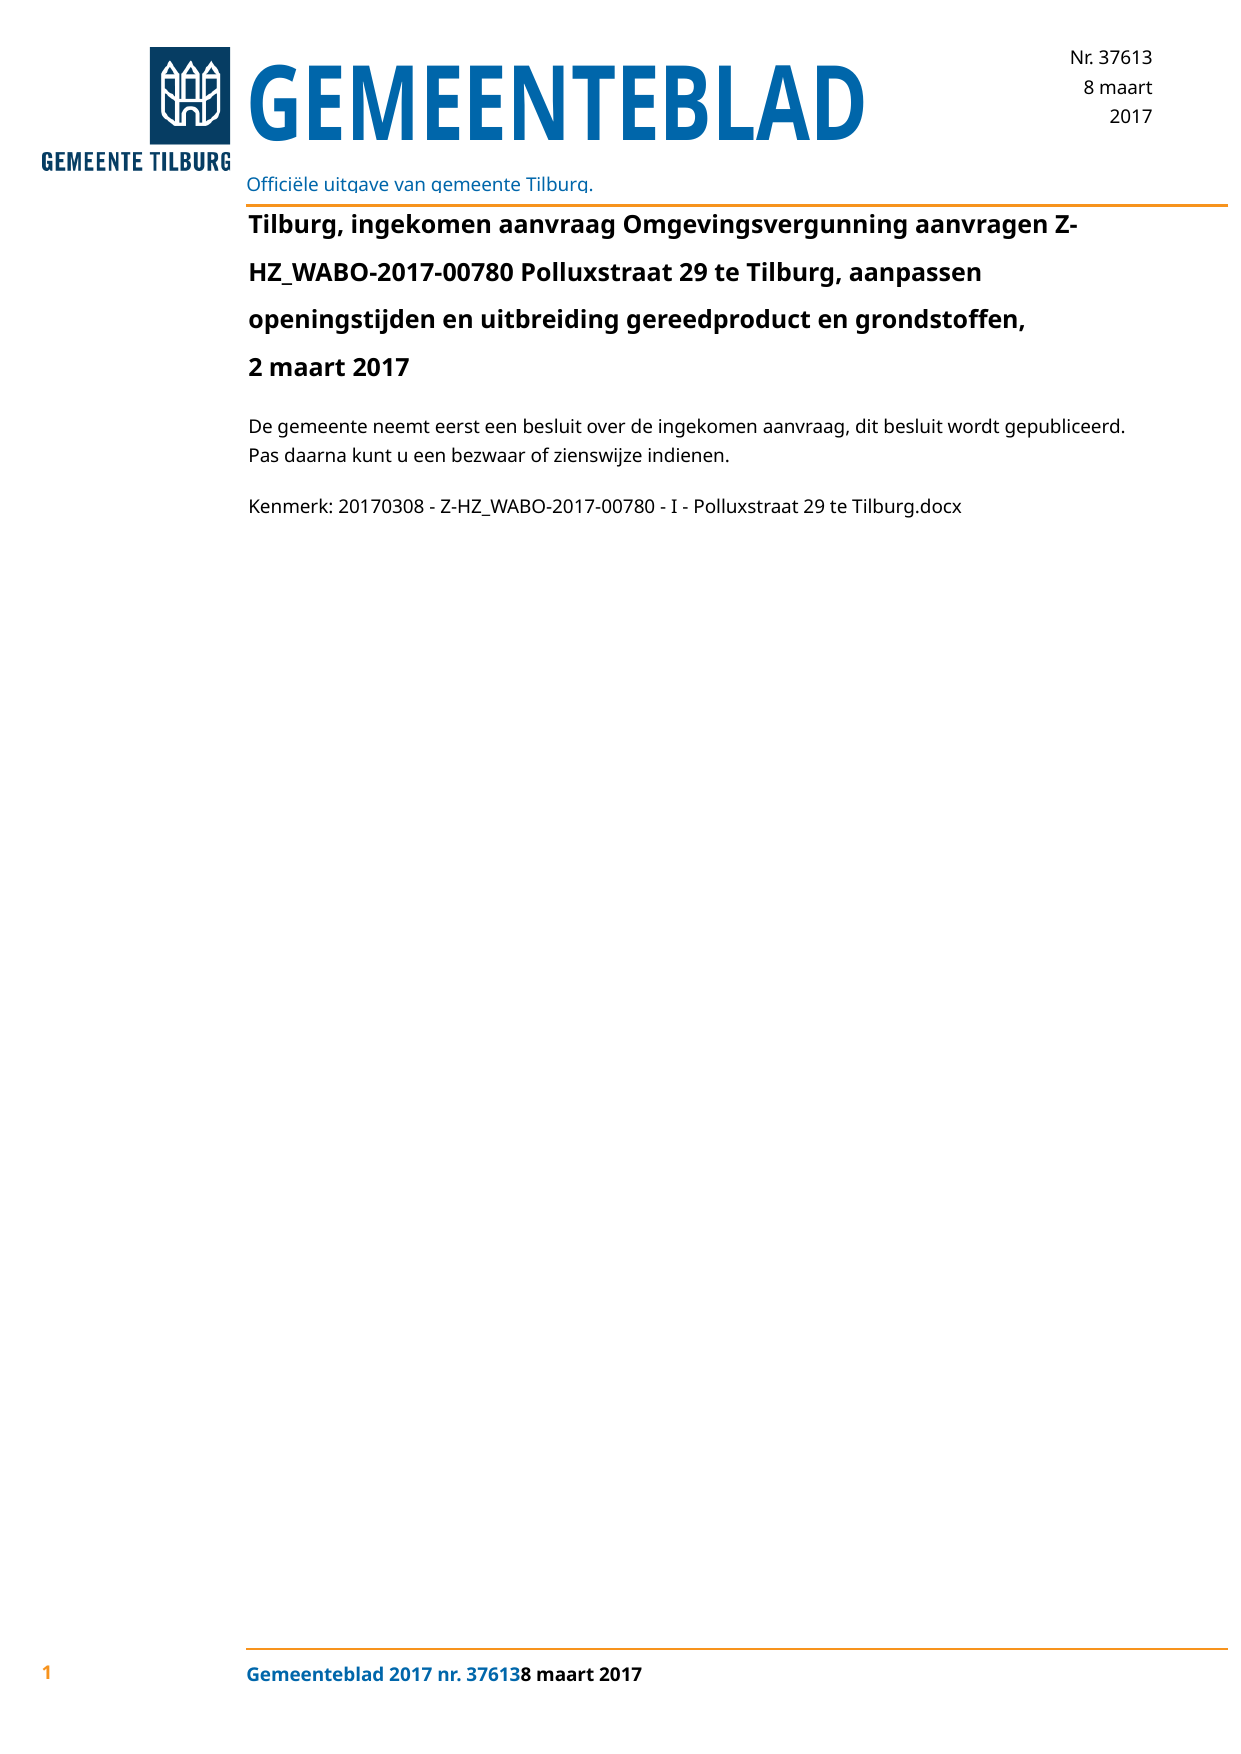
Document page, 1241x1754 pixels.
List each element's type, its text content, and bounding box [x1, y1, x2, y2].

text De gemeente neemt eerst een besluit over de ingekomen aanvraag, dit besluit wordt gepubliceerd. Pas daarna kunt u een bezwaar of zienswijze indienen. [248, 413, 1152, 468]
text Kenmerk: 20170308 - Z-HZ_WABO-2017-00780 - I - Polluxstraat 29 te Tilburg.docx [248, 493, 1152, 519]
text Tilburg, ingekomen aanvraag Omgevingsvergunning aanvragen Z-HZ_WABO-2017-00780 Polluxstraat 29 te Tilburg, aanpassen openingstijden en uitbreiding gereedproduct en grondstoffen, 2 maart 2017 [248, 207, 1152, 384]
picture [41, 47, 231, 172]
